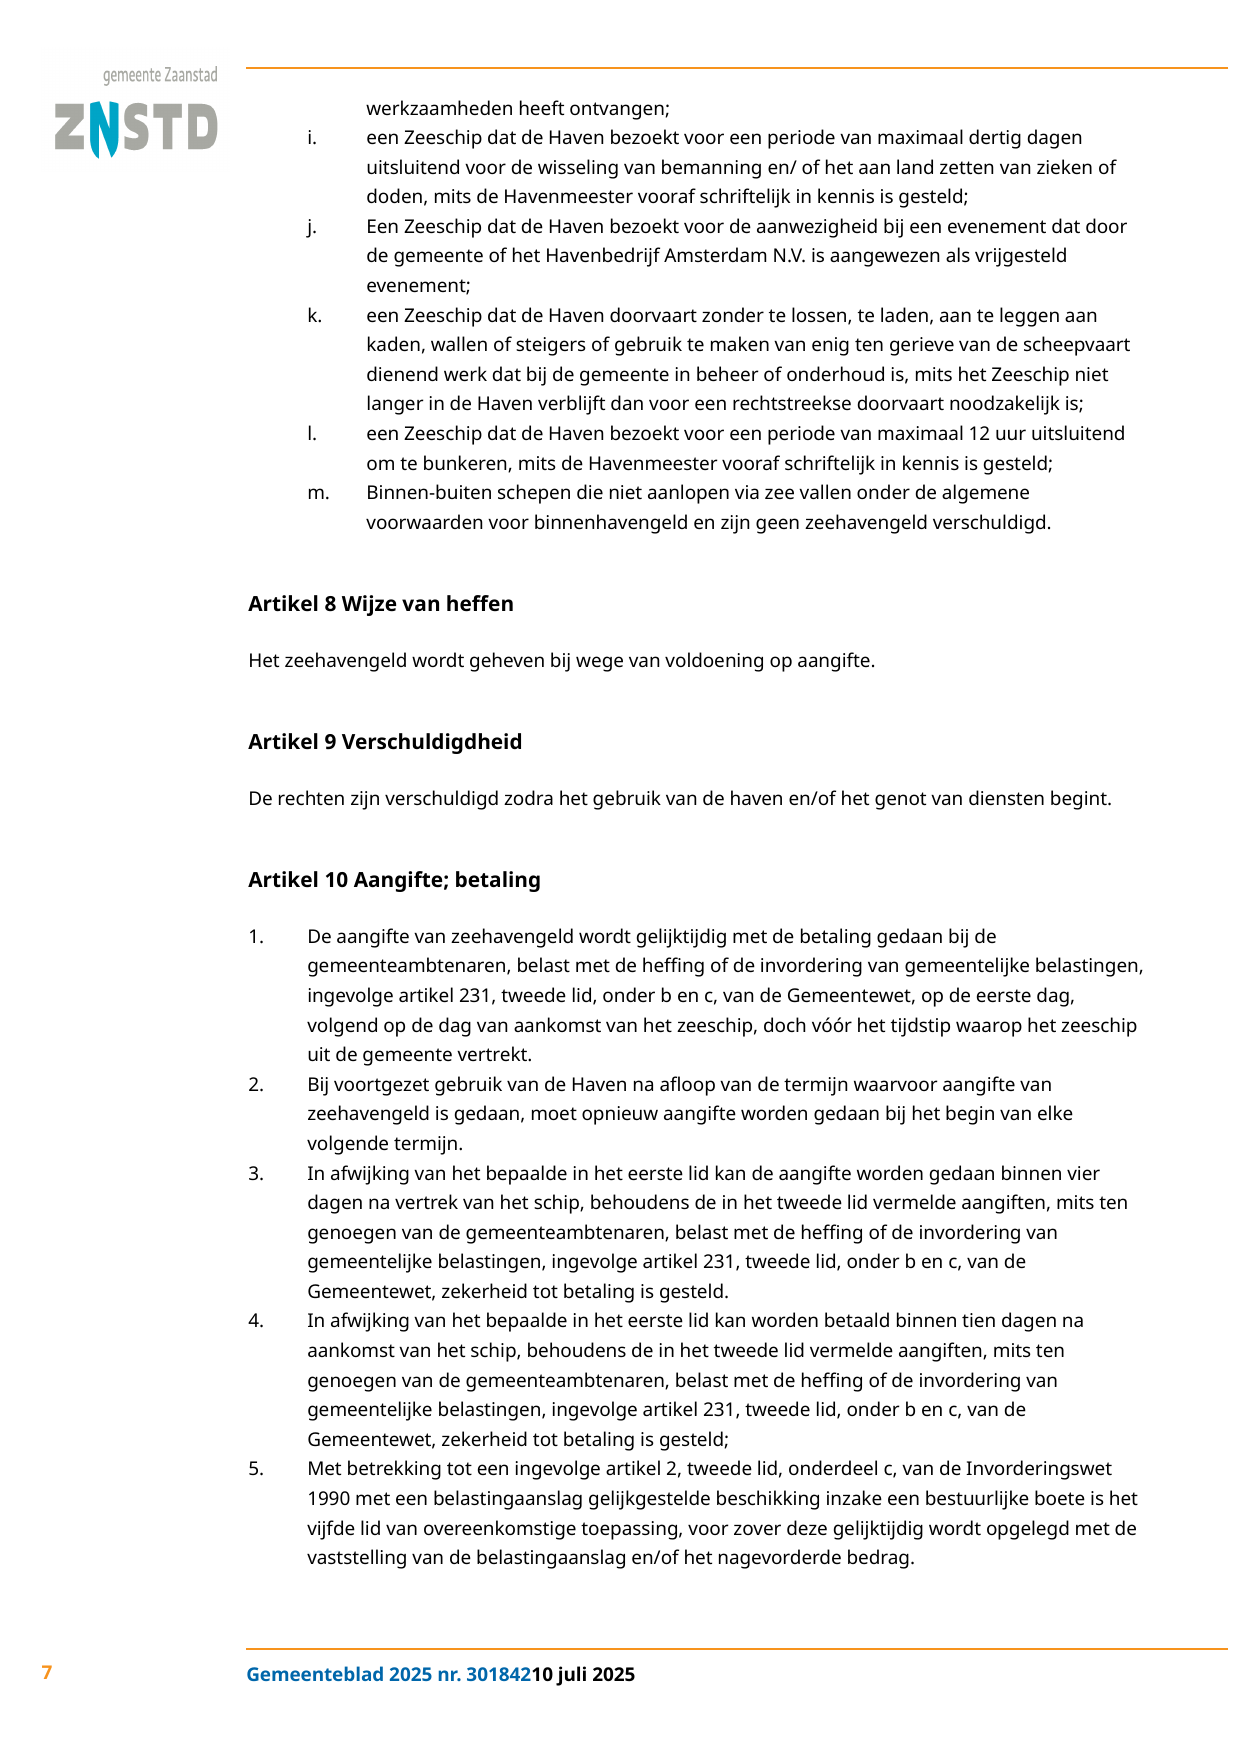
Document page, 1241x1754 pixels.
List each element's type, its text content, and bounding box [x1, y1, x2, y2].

picture [41, 47, 231, 172]
list In afwijking van het bepaalde in het eerste lid kan worden betaald binnen tien dagen na aankomst van het schip, behoudens de in het tweede lid vermelde aangiften, mits ten genoegen van de gemeenteambtenaren, belast met de heffing of de invordering van gemeentelijke belastingen, ingevolge artikel 231, tweede lid, onder b en c, van de Gemeentewet, zekerheid tot betaling is gesteld; [248, 1308, 1152, 1452]
list In afwijking van het bepaalde in het eerste lid kan de aangifte worden gedaan binnen vier dagen na vertrek van het schip, behoudens de in het tweede lid vermelde aangiften, mits ten genoegen van de gemeenteambtenaren, belast met de heffing of de invordering van gemeentelijke belastingen, ingevolge artikel 231, tweede lid, onder b en c, van de Gemeentewet, zekerheid tot betaling is gesteld. [248, 1160, 1152, 1304]
list een Zeeschip dat de Haven bezoekt voor een periode van maximaal dertig dagen uitsluitend voor de wisseling van bemanning en/ of het aan land zetten van zieken of doden, mits de Havenmeester vooraf schriftelijk in kennis is gesteld; [307, 124, 1152, 209]
text De rechten zijn verschuldigd zodra het gebruik van de haven en/of het genot van diensten begint. [248, 785, 1152, 811]
list een Zeeschip dat de Haven bezoekt voor een periode van maximaal 12 uur uitsluitend om te bunkeren, mits de Havenmeester vooraf schriftelijk in kennis is gesteld; [307, 420, 1152, 476]
text Artikel 8 Wijze van heffen [248, 589, 1152, 617]
text Artikel 10 Aangifte; betaling [248, 865, 1152, 893]
list Met betrekking tot een ingevolge artikel 2, tweede lid, onderdeel c, van de Invorderingswet 1990 met een belastingaanslag gelijkgestelde beschikking inzake een bestuurlijke boete is het vijfde lid van overeenkomstige toepassing, voor zover deze gelijktijdig wordt opgelegd met de vaststelling van de belastingaanslag en/of het nagevorderde bedrag. [248, 1456, 1152, 1570]
text Het zeehavengeld wordt geheven bij wege van voldoening op aangifte. [248, 647, 1152, 673]
text Artikel 9 Verschuldigdheid [248, 727, 1152, 755]
list een Zeeschip dat de Haven doorvaart zonder te lossen, te laden, aan te leggen aan kaden, wallen of steigers of gebruik te maken van enig ten gerieve van de scheepvaart dienend werk dat bij de gemeente in beheer of onderhoud is, mits het Zeeschip niet langer in de Haven verblijft dan voor een rechtstreekse doorvaart noodzakelijk is; [307, 302, 1152, 416]
list Bij voortgezet gebruik van de Haven na afloop van de termijn waarvoor aangifte van zeehavengeld is gedaan, moet opnieuw aangifte worden gedaan bij het begin van elke volgende termijn. [248, 1071, 1152, 1156]
list Binnen-buiten schepen die niet aanlopen via zee vallen onder de algemene voorwaarden voor binnenhavengeld en zijn geen zeehavengeld verschuldigd. [307, 479, 1152, 535]
list Een Zeeschip dat de Haven bezoekt voor de aanwezigheid bij een evenement dat door de gemeente of het Havenbedrijf Amsterdam N.V. is aangewezen als vrijgesteld evenement; [307, 213, 1152, 298]
list werkzaamheden heeft ontvangen; [307, 95, 1152, 121]
list De aangifte van zeehavengeld wordt gelijktijdig met de betaling gedaan bij de gemeenteambtenaren, belast met de heffing of de invordering van gemeentelijke belastingen, ingevolge artikel 231, tweede lid, onder b en c, van de Gemeentewet, op de eerste dag, volgend op de dag van aankomst van het zeeschip, doch vóór het tijdstip waarop het zeeschip uit de gemeente vertrekt. [248, 923, 1152, 1067]
